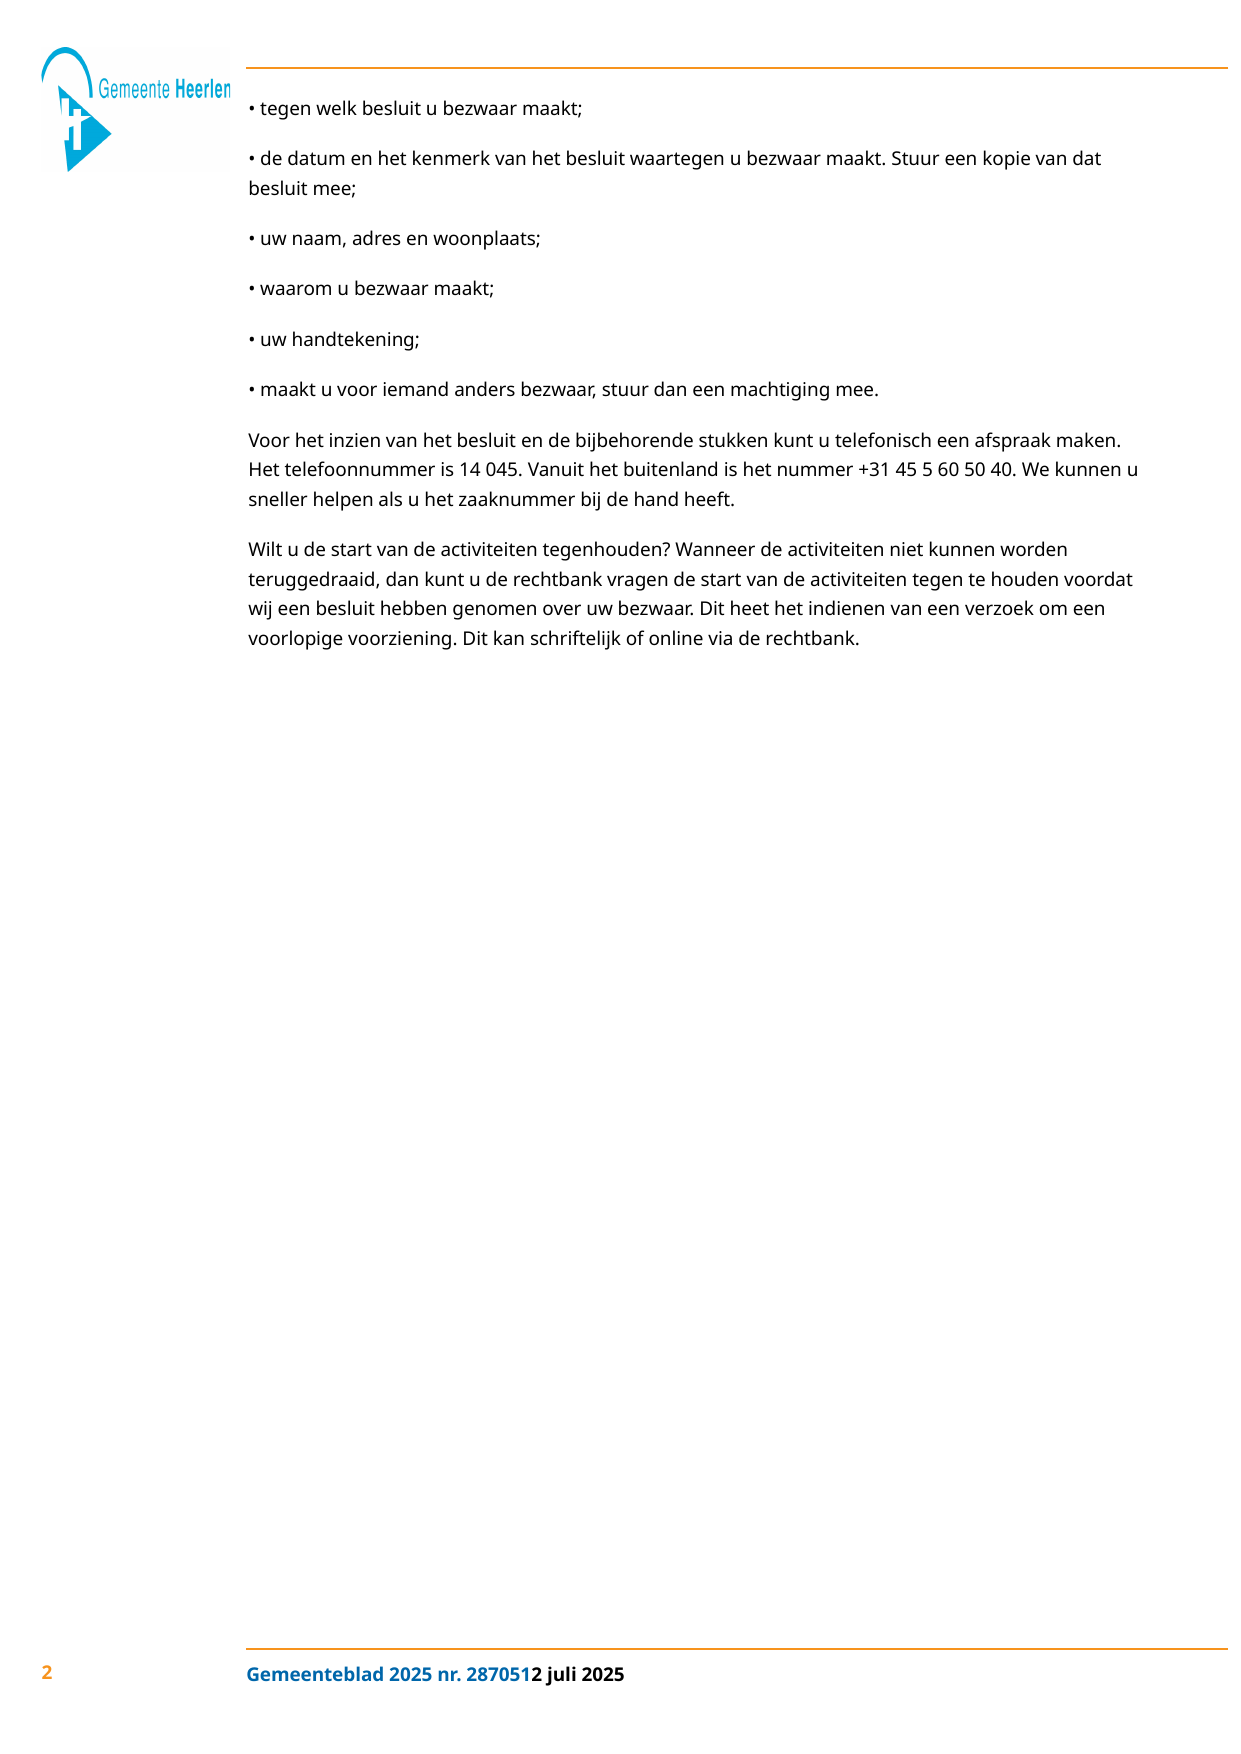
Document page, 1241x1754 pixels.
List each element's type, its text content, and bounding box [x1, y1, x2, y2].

picture [41, 47, 231, 172]
picture [41, 47, 59, 70]
text • waarom u bezwaar maakt; [248, 276, 1152, 301]
text • tegen welk besluit u bezwaar maakt; [248, 95, 1152, 121]
text • uw handtekening; [248, 326, 1152, 352]
text • de datum en het kenmerk van het besluit waartegen u bezwaar maakt. Stuur een kopie van dat besluit mee; [248, 145, 1152, 201]
text Wilt u de start van de activiteiten tegenhouden? Wanneer de activiteiten niet kunnen worden teruggedraaid, dan kunt u de rechtbank vragen de start van de activiteiten tegen te houden voordat wij een besluit hebben genomen over uw bezwaar. Dit heet het indienen van een verzoek om een voorlopige voorziening. Dit kan schriftelijk of online via de rechtbank. [248, 536, 1152, 651]
text • uw naam, adres en woonplaats; [248, 225, 1152, 251]
text • maakt u voor iemand anders bezwaar, stuur dan een machtiging mee. [248, 376, 1152, 402]
text Voor het inzien van het besluit en de bijbehorende stukken kunt u telefonisch een afspraak maken. Het telefoonnummer is 14 045. Vanuit het buitenland is het nummer +31 45 5 60 50 40. We kunnen u sneller helpen als u het zaaknummer bij de hand heeft. [248, 427, 1152, 512]
